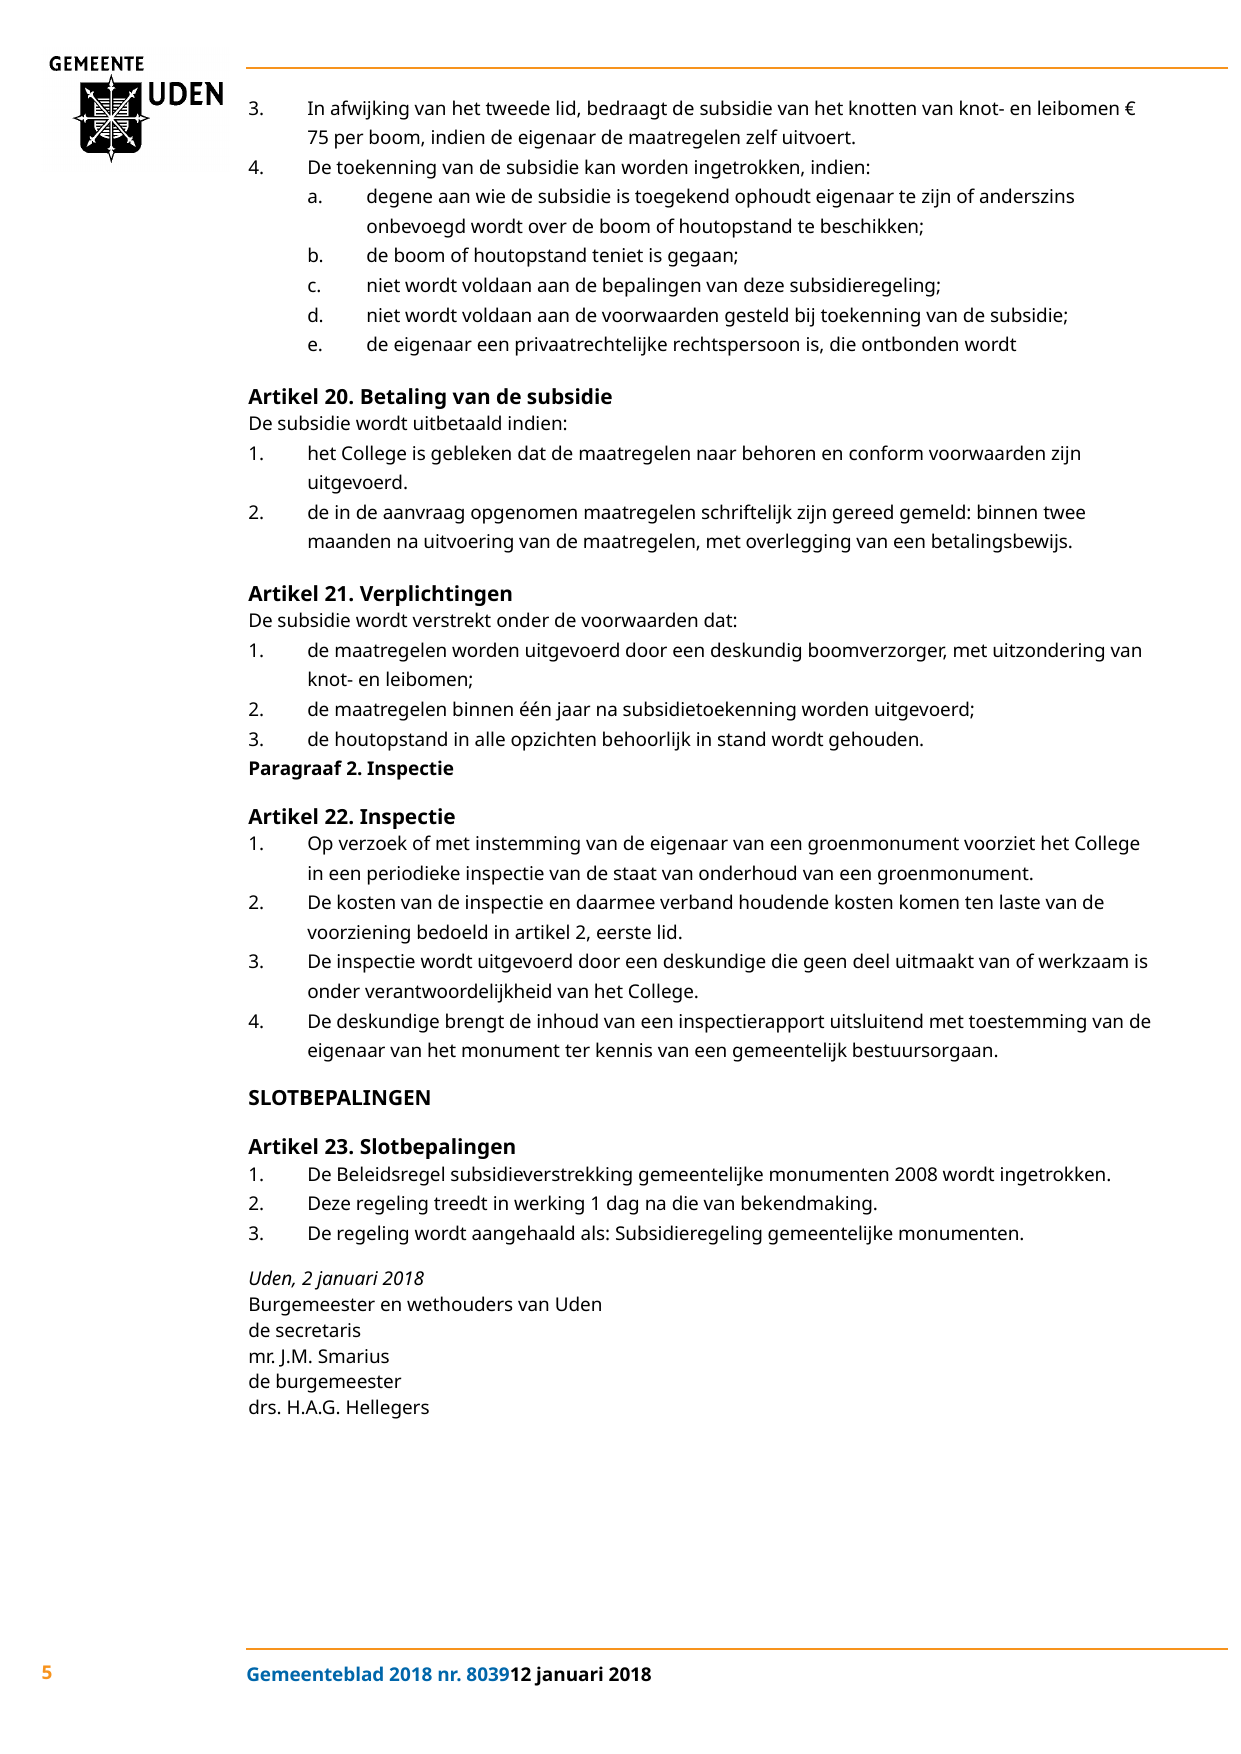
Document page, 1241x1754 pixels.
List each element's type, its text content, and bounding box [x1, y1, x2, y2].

list de houtopstand in alle opzichten behoorlijk in stand wordt gehouden. [248, 726, 1152, 752]
list De deskundige brengt de inhoud van een inspectierapport uitsluitend met toestemming van de eigenaar van het monument ter kennis van een gemeentelijk bestuursorgaan. [248, 1008, 1152, 1063]
list niet wordt voldaan aan de voorwaarden gesteld bij toekenning van de subsidie; [307, 302, 1152, 328]
list de in de aanvraag opgenomen maatregelen schriftelijk zijn gereed gemeld: binnen twee maanden na uitvoering van de maatregelen, met overlegging van een betalingsbewijs. [248, 499, 1152, 554]
list De inspectie wordt uitgevoerd door een deskundige die geen deel uitmaakt van of werkzaam is onder verantwoordelijkheid van het College. [248, 949, 1152, 1004]
text Uden, 2 januari 2018 [248, 1266, 1152, 1291]
list Op verzoek of met instemming van de eigenaar van een groenmonument voorziet het College in een periodieke inspectie van de staat van onderhoud van een groenmonument. [248, 830, 1152, 886]
text De subsidie wordt verstrekt onder de voorwaarden dat: [248, 607, 1152, 633]
text Burgemeester en wethouders van Uden [248, 1291, 1152, 1317]
text Artikel 23. Slotbepalingen [248, 1132, 1152, 1161]
list De toekenning van de subsidie kan worden ingetrokken, indien: [248, 154, 1152, 180]
text drs. H.A.G. Hellegers [248, 1394, 1152, 1420]
list De kosten van de inspectie en daarmee verband houdende kosten komen ten laste van de voorziening bedoeld in artikel 2, eerste lid. [248, 889, 1152, 945]
text Artikel 21. Verplichtingen [248, 579, 1152, 607]
list niet wordt voldaan aan de bepalingen van deze subsidieregeling; [307, 272, 1152, 298]
list In afwijking van het tweede lid, bedraagt de subsidie van het knotten van knot- en leibomen € 75 per boom, indien de eigenaar de maatregelen zelf uitvoert. [248, 95, 1152, 150]
list De Beleidsregel subsidieverstrekking gemeentelijke monumenten 2008 wordt ingetrokken. [248, 1161, 1152, 1187]
text mr. J.M. Smarius [248, 1343, 1152, 1368]
list de boom of houtopstand teniet is gegaan; [307, 243, 1152, 268]
list degene aan wie de subsidie is toegekend ophoudt eigenaar te zijn of anderszins onbevoegd wordt over de boom of houtopstand te beschikken; [307, 183, 1152, 239]
list de maatregelen worden uitgevoerd door een deskundig boomverzorger, met uitzondering van knot- en leibomen; [248, 637, 1152, 692]
text De subsidie wordt uitbetaald indien: [248, 410, 1152, 436]
list het College is gebleken dat de maatregelen naar behoren en conform voorwaarden zijn uitgevoerd. [248, 440, 1152, 495]
text SLOTBEPALINGEN [248, 1083, 1152, 1112]
text Paragraaf 2. Inspectie [248, 755, 1152, 781]
list de maatregelen binnen één jaar na subsidietoekenning worden uitgevoerd; [248, 696, 1152, 722]
list Deze regeling treedt in werking 1 dag na die van bekendmaking. [248, 1190, 1152, 1216]
list de eigenaar een privaatrechtelijke rechtspersoon is, die ontbonden wordt [307, 331, 1152, 357]
list De regeling wordt aangehaald als: Subsidieregeling gemeentelijke monumenten. [248, 1220, 1152, 1246]
text de secretaris [248, 1317, 1152, 1343]
text Artikel 20. Betaling van de subsidie [248, 382, 1152, 410]
text Artikel 22. Inspectie [248, 802, 1152, 830]
picture [41, 47, 231, 172]
text de burgemeester [248, 1368, 1152, 1394]
